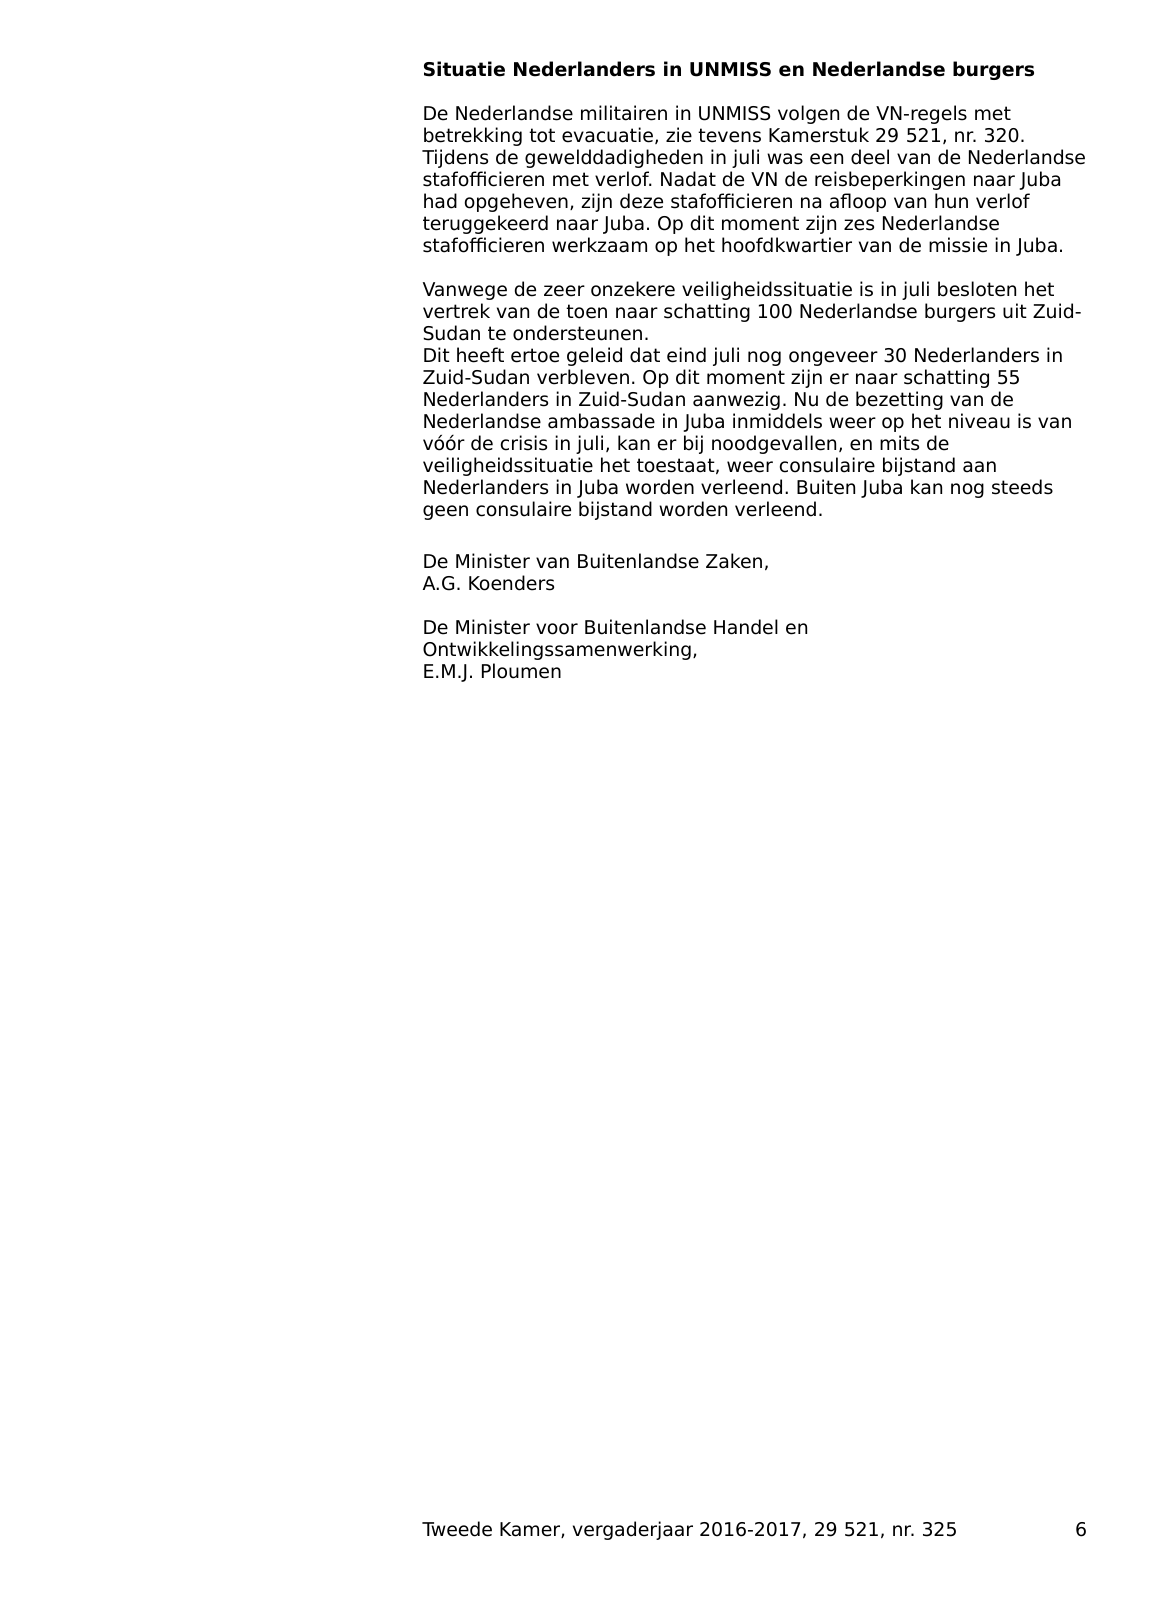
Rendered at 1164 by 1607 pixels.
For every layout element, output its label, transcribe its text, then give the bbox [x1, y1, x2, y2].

subtitle Situatie Nederlanders in UNMISS en Nederlandse burgers [422, 59, 1087, 81]
text De Nederlandse militairen in UNMISS volgen de VN-regels met betrekking tot evacuatie, zie tevens Kamerstuk 29 521, nr. 320. Tijdens de gewelddadigheden in juli was een deel van de Nederlandse stafofficieren met verlof. Nadat de VN de reisbeperkingen naar Juba had opgeheven, zijn deze stafofficieren na afloop van hun verlof teruggekeerd naar Juba. Op dit moment zijn zes Nederlandse stafofficieren werkzaam op het hoofdkwartier van de missie in Juba. [422, 103, 1087, 257]
text De Minister van Buitenlandse Zaken, A.G. Koenders [422, 551, 1087, 595]
text Dit heeft ertoe geleid dat eind juli nog ongeveer 30 Nederlanders in Zuid-Sudan verbleven. Op dit moment zijn er naar schatting 55 Nederlanders in Zuid-Sudan aanwezig. Nu de bezetting van de Nederlandse ambassade in Juba inmiddels weer op het niveau is van vóór de crisis in juli, kan er bij noodgevallen, en mits de veiligheidssituatie het toestaat, weer consulaire bijstand aan Nederlanders in Juba worden verleend. Buiten Juba kan nog steeds geen consulaire bijstand worden verleend. [422, 345, 1087, 521]
text Vanwege de zeer onzekere veiligheidssituatie is in juli besloten het vertrek van de toen naar schatting 100 Nederlandse burgers uit Zuid-Sudan te ondersteunen. [422, 279, 1087, 345]
text De Minister voor Buitenlandse Handel en Ontwikkelingssamenwerking, E.M.J. Ploumen [422, 617, 1087, 683]
